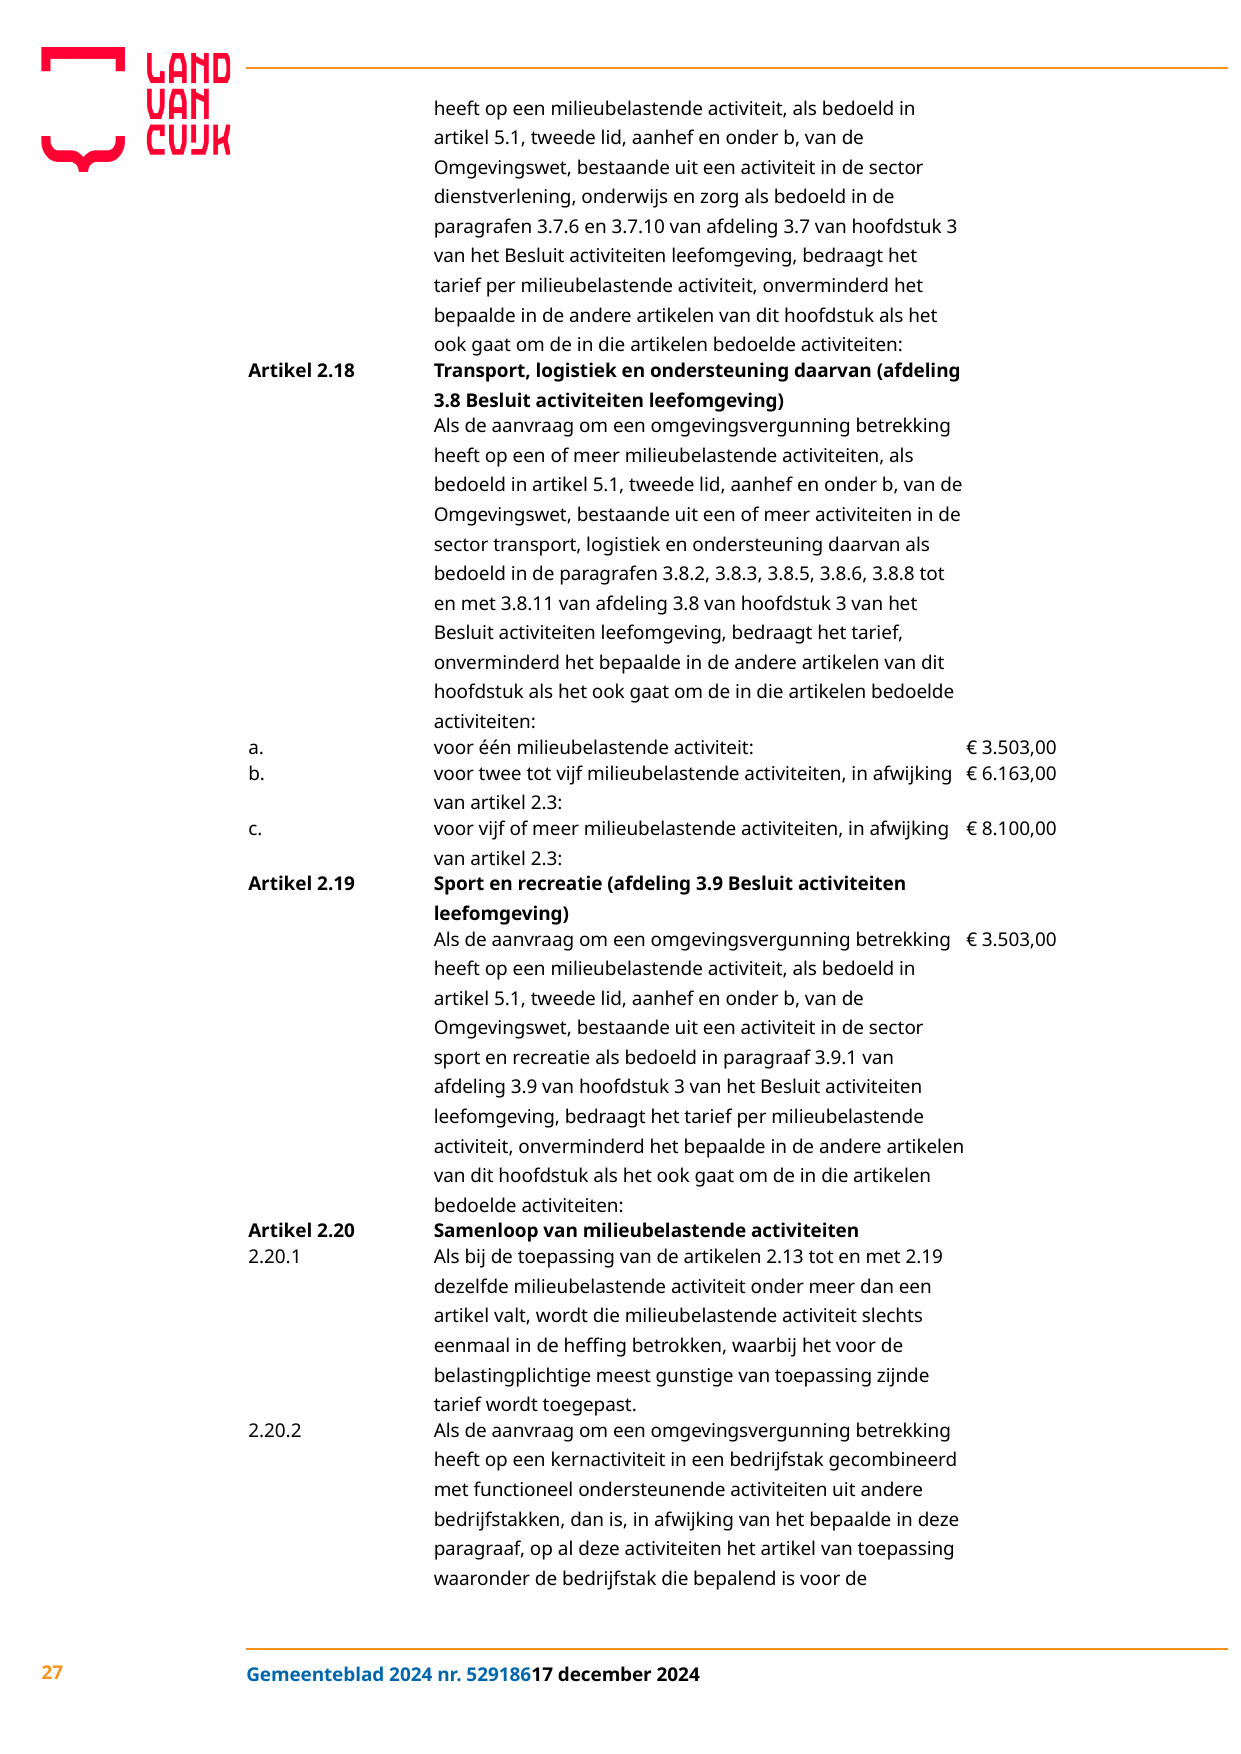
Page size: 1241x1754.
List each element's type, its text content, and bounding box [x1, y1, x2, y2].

table_cell Artikel 2.19 [248, 870, 433, 926]
table_cell 2.20.2 [248, 1417, 433, 1591]
table_cell Als bij de toepassing van de artikelen 2.13 tot en met 2.19 dezelfde milieubelastende activiteit onder meer dan een artikel valt, wordt die milieubelastende activiteit slechts eenmaal in de heffing betrokken, waarbij het voor de belastingplichtige meest gunstige van toepassing zijnde tarief wordt toegepast. [434, 1244, 966, 1417]
table_cell Sport en recreatie (afdeling 3.9 Besluit activiteiten leefomgeving) [434, 870, 966, 926]
table_cell 2.20.1 [248, 1244, 433, 1417]
table_cell [966, 870, 1152, 926]
table_cell Transport, logistiek en ondersteuning daarvan (afdeling 3.8 Besluit activiteiten leefomgeving) [434, 357, 966, 412]
table_cell Als de aanvraag om een omgevingsvergunning betrekking heeft op een kernactiviteit in een bedrijfstak gecombineerd met functioneel ondersteunende activiteiten uit andere bedrijfstakken, dan is, in afwijking van het bepaalde in deze paragraaf, op al deze activiteiten het artikel van toepassing waaronder de bedrijfstak die bepalend is voor de [434, 1417, 966, 1591]
table_cell [966, 1244, 1152, 1417]
table_cell heeft op een milieubelastende activiteit, als bedoeld in artikel 5.1, tweede lid, aanhef en onder b, van de Omgevingswet, bestaande uit een activiteit in de sector dienstverlening, onderwijs en zorg als bedoeld in de paragrafen 3.7.6 en 3.7.10 van afdeling 3.7 van hoofdstuk 3 van het Besluit activiteiten leefomgeving, bedraagt het tarief per milieubelastende activiteit, onverminderd het bepaalde in de andere artikelen van dit hoofdstuk als het ook gaat om de in die artikelen bedoelde activiteiten: [434, 95, 966, 357]
table_cell Artikel 2.20 [248, 1218, 433, 1243]
table_cell [966, 95, 1152, 357]
table_cell c. [248, 815, 433, 870]
table_cell € 8.100,00 [966, 815, 1152, 870]
table_cell a. [248, 734, 433, 760]
table_cell Samenloop van milieubelastende activiteiten [434, 1218, 966, 1243]
table_cell € 3.503,00 [966, 926, 1152, 1218]
table_cell voor twee tot vijf milieubelastende activiteiten, in afwijking van artikel 2.3: [434, 760, 966, 815]
table_cell [966, 357, 1152, 412]
table_cell [966, 413, 1152, 734]
table_cell [966, 1417, 1152, 1591]
table_cell [248, 95, 433, 357]
table_cell € 6.163,00 [966, 760, 1152, 815]
table_cell [248, 926, 433, 1218]
table_cell voor vijf of meer milieubelastende activiteiten, in afwijking van artikel 2.3: [434, 815, 966, 870]
table_cell [966, 1218, 1152, 1243]
table_cell Als de aanvraag om een omgevingsvergunning betrekking heeft op een milieubelastende activiteit, als bedoeld in artikel 5.1, tweede lid, aanhef en onder b, van de Omgevingswet, bestaande uit een activiteit in de sector sport en recreatie als bedoeld in paragraaf 3.9.1 van afdeling 3.9 van hoofdstuk 3 van het Besluit activiteiten leefomgeving, bedraagt het tarief per milieubelastende activiteit, onverminderd het bepaalde in de andere artikelen van dit hoofdstuk als het ook gaat om de in die artikelen bedoelde activiteiten: [434, 926, 966, 1218]
picture [41, 47, 231, 172]
table_cell b. [248, 760, 433, 815]
table_cell voor één milieubelastende activiteit: [434, 734, 966, 760]
table_cell € 3.503,00 [966, 734, 1152, 760]
table_cell Artikel 2.18 [248, 357, 433, 412]
table_cell Als de aanvraag om een omgevingsvergunning betrekking heeft op een of meer milieubelastende activiteiten, als bedoeld in artikel 5.1, tweede lid, aanhef en onder b, van de Omgevingswet, bestaande uit een of meer activiteiten in de sector transport, logistiek en ondersteuning daarvan als bedoeld in de paragrafen 3.8.2, 3.8.3, 3.8.5, 3.8.6, 3.8.8 tot en met 3.8.11 van afdeling 3.8 van hoofdstuk 3 van het Besluit activiteiten leefomgeving, bedraagt het tarief, onverminderd het bepaalde in de andere artikelen van dit hoofdstuk als het ook gaat om de in die artikelen bedoelde activiteiten: [434, 413, 966, 734]
table_cell [248, 413, 433, 734]
